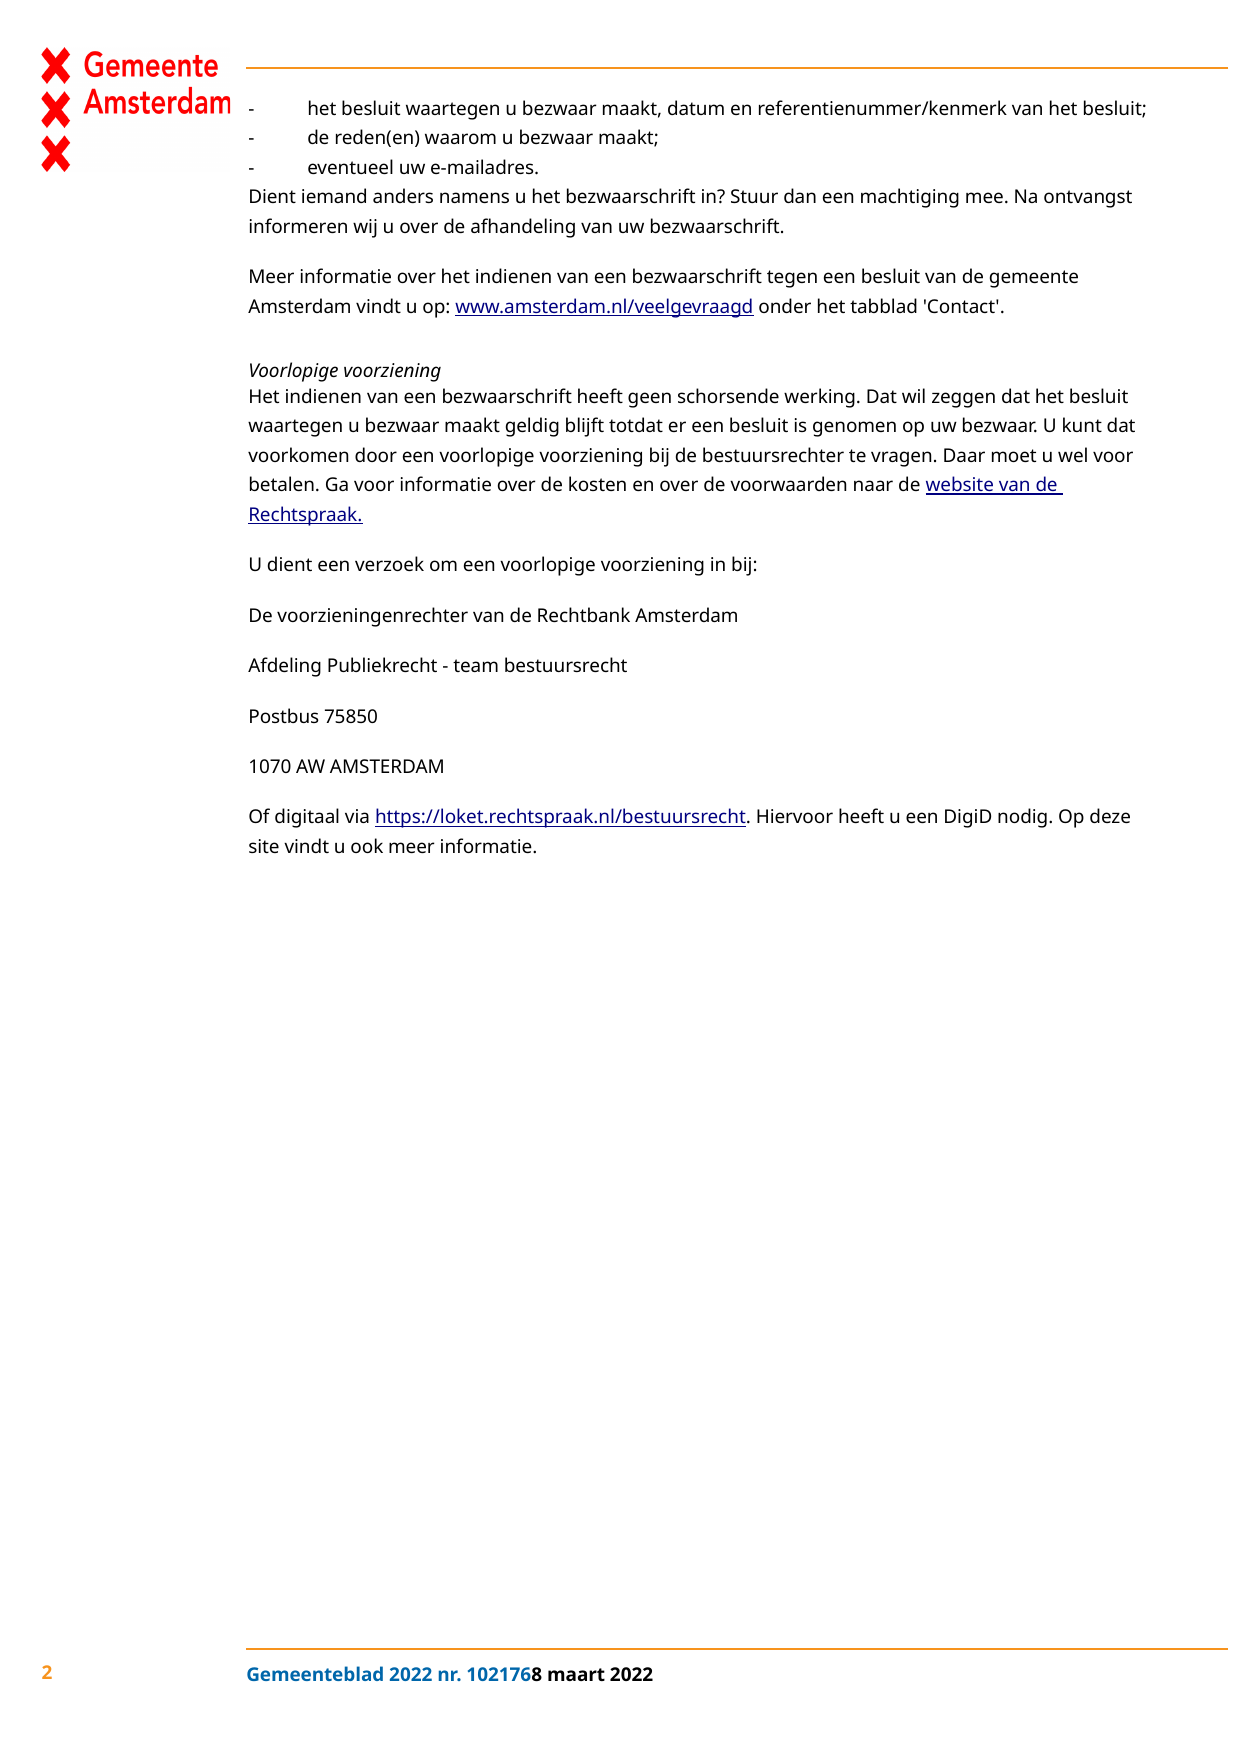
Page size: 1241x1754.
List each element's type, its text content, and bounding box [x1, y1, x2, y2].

text Afdeling Publiekrecht - team bestuursrecht [248, 652, 1152, 678]
text Het indienen van een bezwaarschrift heeft geen schorsende werking. Dat wil zeggen dat het besluit waartegen u bezwaar maakt geldig blijft totdat er een besluit is genomen op uw bezwaar. U kunt dat voorkomen door een voorlopige voorziening bij de bestuursrechter te vragen. Daar moet u wel voor betalen. Ga voor informatie over de kosten en over de voorwaarden naar de website van de Rechtspraak. [248, 383, 1152, 527]
list het besluit waartegen u bezwaar maakt, datum en referentienummer/kenmerk van het besluit; [248, 95, 1152, 121]
list de reden(en) waarom u bezwaar maakt; [248, 124, 1152, 150]
text Postbus 75850 [248, 703, 1152, 728]
text U dient een verzoek om een voorlopige voorziening in bij: [248, 552, 1152, 577]
text 1070 AW AMSTERDAM [248, 753, 1152, 779]
text Dient iemand anders namens u het bezwaarschrift in? Stuur dan een machtiging mee. Na ontvangst informeren wij u over de afhandeling van uw bezwaarschrift. [248, 183, 1152, 239]
text Meer informatie over het indienen van een bezwaarschrift tegen een besluit van de gemeente Amsterdam vindt u op: www.amsterdam.nl/veelgevraagd onder het tabblad 'Contact'. [248, 263, 1152, 319]
picture [41, 47, 231, 172]
text Voorlopige voorziening [248, 357, 1152, 383]
text Of digitaal via https://loket.rechtspraak.nl/bestuursrecht. Hiervoor heeft u een DigiD nodig. Op deze site vindt u ook meer informatie. [248, 804, 1152, 859]
text De voorzieningenrechter van de Rechtbank Amsterdam [248, 602, 1152, 628]
list eventueel uw e-mailadres. [248, 154, 1152, 180]
